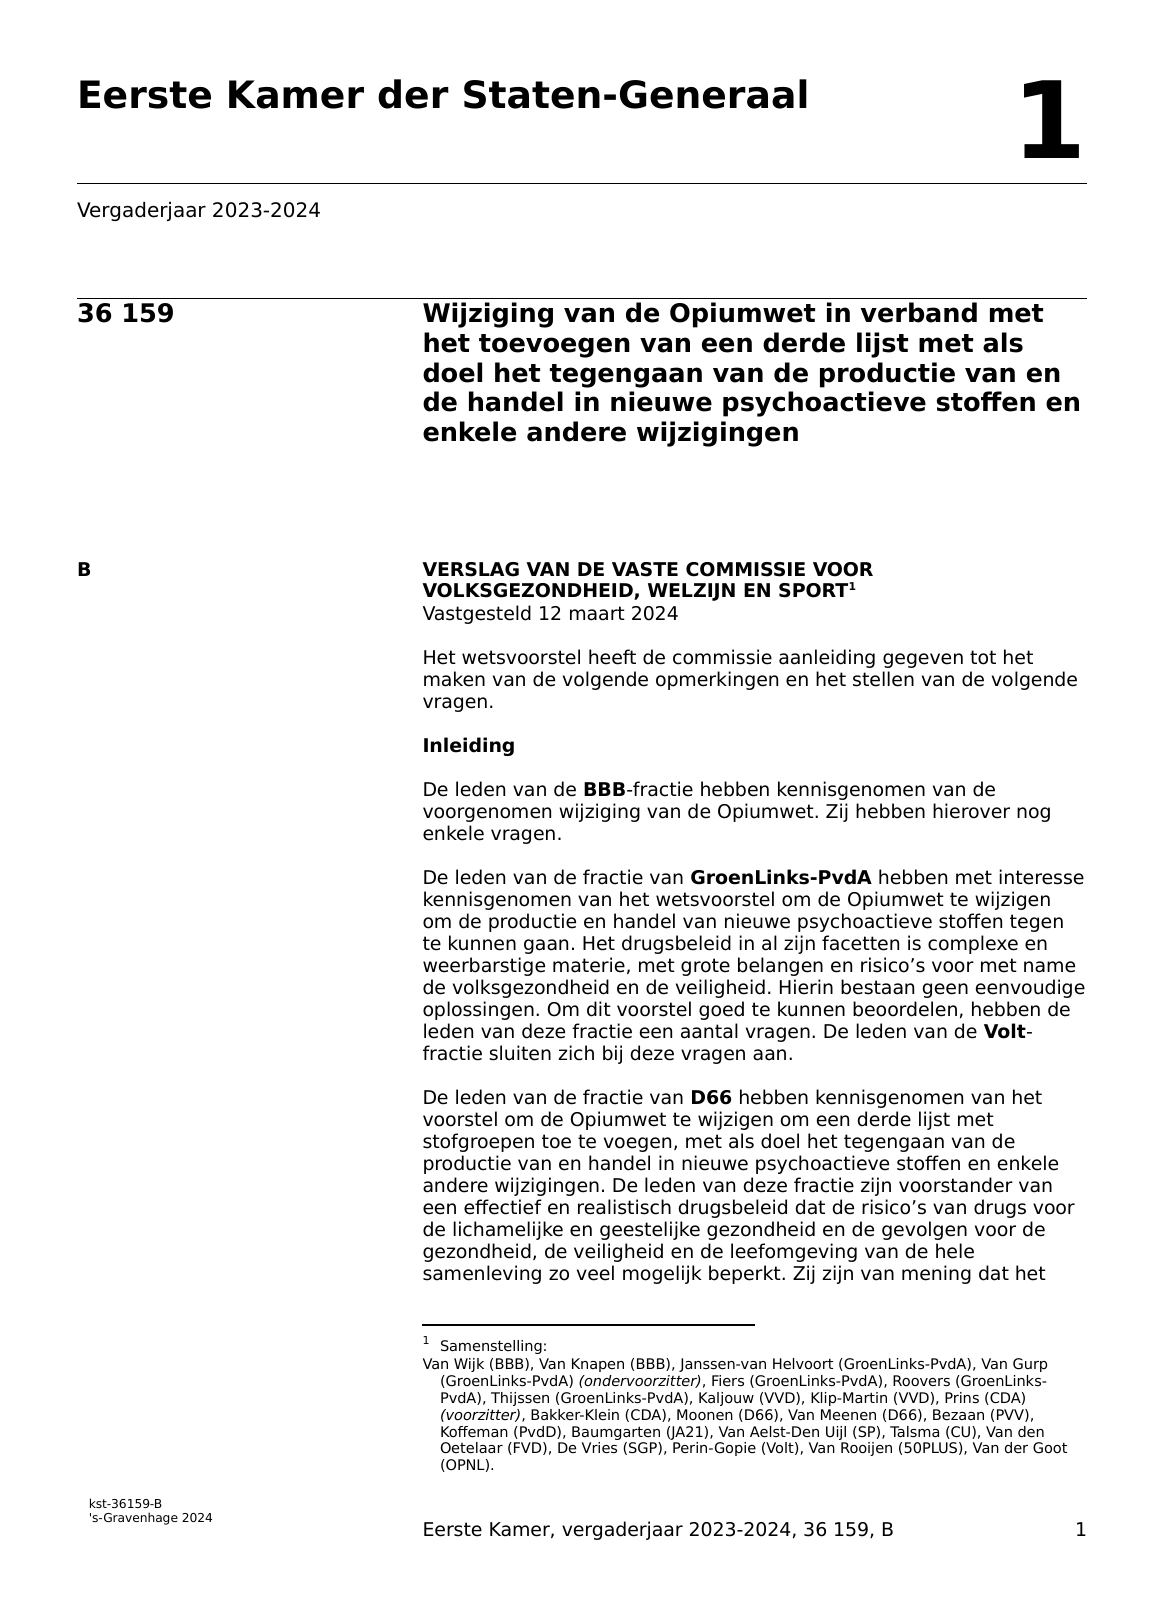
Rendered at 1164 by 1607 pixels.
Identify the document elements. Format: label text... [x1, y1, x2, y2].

text 's-Gravenhage 2024 [88, 1511, 323, 1525]
table_cell Vergaderjaar 2023-2024 [77, 184, 1087, 298]
text Het wetsvoorstel heeft de commissie aanleiding gegeven tot het maken van de volgende opmerkingen en het stellen van de volgende vragen. [422, 647, 1087, 712]
text De leden van de fractie van GroenLinks-PvdA hebben met interesse kennisgenomen van het wetsvoorstel om de Opiumwet te wijzigen om de productie en handel van nieuwe psychoactieve stoffen tegen te kunnen gaan. Het drugsbeleid in al zijn facetten is complexe en weerbarstige materie, met grote belangen en risico’s voor met name de volksgezondheid en de veiligheid. Hierin bestaan geen eenvoudige oplossingen. Om dit voorstel goed te kunnen beoordelen, hebben de leden van deze fractie een aantal vragen. De leden van de Volt-fractie sluiten zich bij deze vragen aan. [422, 867, 1087, 1065]
text Samenstelling: [422, 1334, 1087, 1356]
subtitle 36 159 Wijziging van de Opiumwet in verband met het toevoegen van een derde lijst met als doel het tegengaan van de productie van en de handel in nieuwe psychoactieve stoffen en enkele andere wijzigingen [77, 299, 1087, 447]
text De leden van de fractie van D66 hebben kennisgenomen van het voorstel om de Opiumwet te wijzigen om een derde lijst met stofgroepen toe te voegen, met als doel het tegengaan van de productie van en handel in nieuwe psychoactieve stoffen en enkele andere wijzigingen. De leden van deze fractie zijn voorstander van een effectief en realistisch drugsbeleid dat de risico’s van drugs voor de lichamelijke en geestelijke gezondheid en de gevolgen voor de gezondheid, de veiligheid en de leefomgeving van de hele samenleving zo veel mogelijk beperkt. Zij zijn van mening dat het [422, 1087, 1087, 1285]
text kst-36159-B [88, 1497, 323, 1511]
table_header Eerste Kamer der Staten-Generaal [77, 59, 886, 183]
text Vastgesteld 12 maart 2024 [422, 602, 1087, 624]
text De leden van de BBB-fractie hebben kennisgenomen van de voorgenomen wijziging van de Opiumwet. Zij hebben hierover nog enkele vragen. [422, 779, 1087, 845]
table_header 1 [886, 59, 1087, 183]
text Van Wijk (BBB), Van Knapen (BBB), Janssen-van Helvoort (GroenLinks-PvdA), Van Gurp (GroenLinks-PvdA) (ondervoorzitter), Fiers (GroenLinks-PvdA), Roovers (GroenLinks-PvdA), Thijssen (GroenLinks-PvdA), Kaljouw (VVD), Klip-Martin (VVD), Prins (CDA) (voorzitter), Bakker-Klein (CDA), Moonen (D66), Van Meenen (D66), Bezaan (PVV), Koffeman (PvdD), Baumgarten (JA21), Van Aelst-Den Uijl (SP), Talsma (CU), Van den Oetelaar (FVD), De Vries (SGP), Perin-Gopie (Volt), Van Rooijen (50PLUS), Van der Goot (OPNL). [422, 1356, 1087, 1474]
subtitle Inleiding [422, 735, 1087, 757]
subtitle B VERSLAG VAN DE VASTE COMMISSIE VOOR VOLKSGEZONDHEID, WELZIJN EN SPORT [77, 558, 1087, 602]
